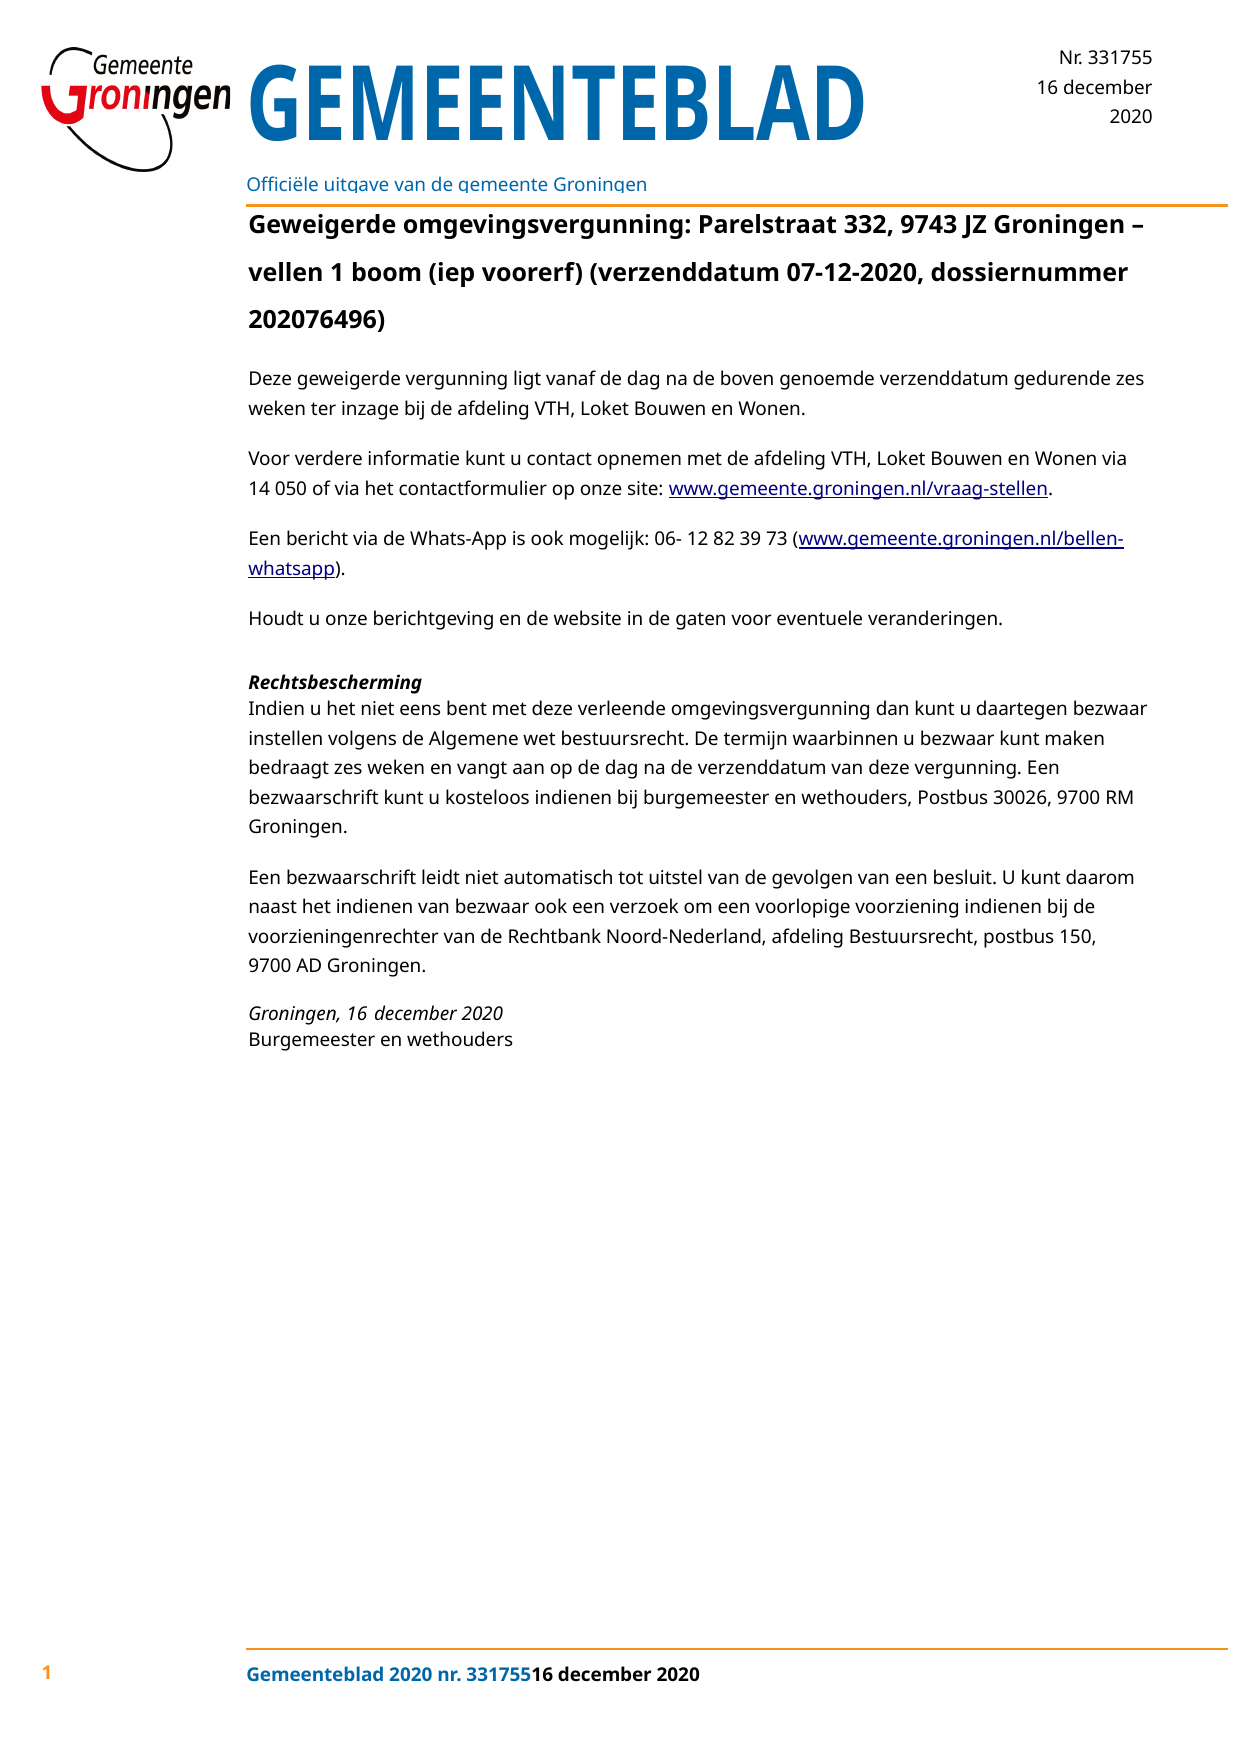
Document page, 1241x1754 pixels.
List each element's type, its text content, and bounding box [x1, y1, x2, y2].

text Indien u het niet eens bent met deze verleende omgevingsvergunning dan kunt u daartegen bezwaar instellen volgens de Algemene wet bestuursrecht. De termijn waarbinnen u bezwaar kunt maken bedraagt zes weken en vangt aan op de dag na de verzenddatum van deze vergunning. Een bezwaarschrift kunt u kosteloos indienen bij burgemeester en wethouders, Postbus 30026, 9700 RM Groningen. [248, 695, 1152, 839]
text Voor verdere informatie kunt u contact opnemen met de afdeling VTH, Loket Bouwen en Wonen via 14 050 of via het contactformulier op onze site: www.gemeente.groningen.nl/vraag-stellen. [248, 446, 1152, 501]
text Houdt u onze berichtgeving en de website in de gaten voor eventuele veranderingen. [248, 606, 1152, 631]
text Een bezwaarschrift leidt niet automatisch tot uitstel van de gevolgen van een besluit. U kunt daarom naast het indienen van bezwaar ook een verzoek om een voorlopige voorziening indienen bij de voorzieningenrechter van de Rechtbank Noord-Nederland, afdeling Bestuursrecht, postbus 150, 9700 AD Groningen. [248, 864, 1152, 978]
picture [41, 47, 231, 172]
text Burgemeester en wethouders [248, 1026, 1152, 1052]
text Geweigerde omgevingsvergunning: Parelstraat 332, 9743 JZ Groningen – vellen 1 boom (iep voorerf) (verzenddatum 07-12-2020, dossiernummer 202076496) [248, 207, 1152, 336]
text Een bericht via de Whats-App is ook mogelijk: 06- 12 82 39 73 (www.gemeente.groningen.nl/bellen-whatsapp). [248, 526, 1152, 581]
text Groningen, 16 december 2020 [248, 1001, 1152, 1026]
text Deze geweigerde vergunning ligt vanaf de dag na de boven genoemde verzenddatum gedurende zes weken ter inzage bij de afdeling VTH, Loket Bouwen en Wonen. [248, 366, 1152, 421]
text Rechtsbescherming [248, 669, 1152, 695]
